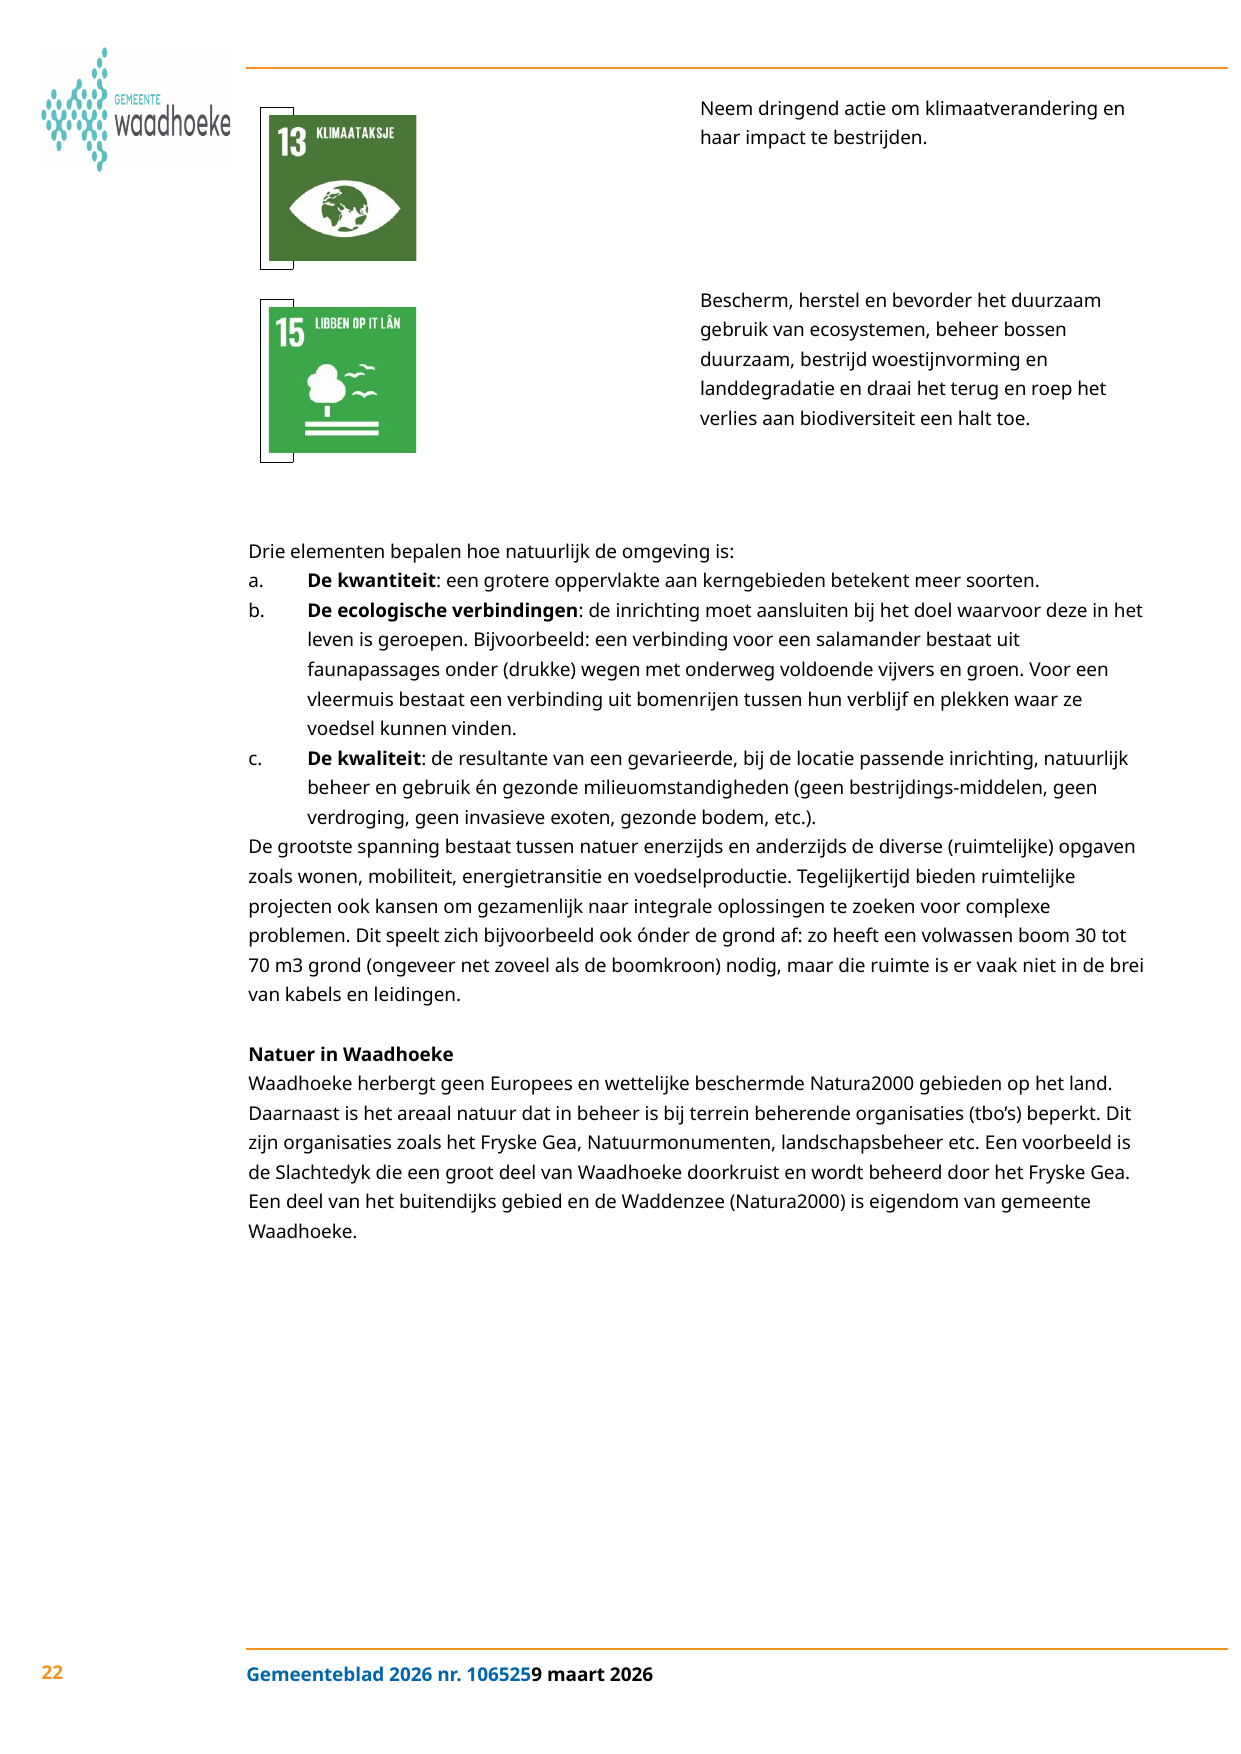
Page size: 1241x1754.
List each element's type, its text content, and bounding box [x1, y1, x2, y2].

picture [41, 47, 231, 172]
list De ecologische verbindingen: de inrichting moet aansluiten bij het doel waarvoor deze in het leven is geroepen. Bijvoorbeeld: een verbinding voor een salamander bestaat uit faunapassages onder (drukke) wegen met onderweg voldoende vijvers en groen. Voor een vleermuis bestaat een verbinding uit bomenrijen tussen hun verblijf en plekken waar ze voedsel kunnen vinden. [248, 597, 1152, 741]
text Natuer in Waadhoeke [248, 1041, 1152, 1067]
table_cell [248, 95, 700, 287]
text Waadhoeke herbergt geen Europees en wettelijke beschermde Natura2000 gebieden op het land. Daarnaast is het areaal natuur dat in beheer is bij terrein beherende organisaties (tbo’s) beperkt. Dit zijn organisaties zoals het Fryske Gea, Natuurmonumenten, landschapsbeheer etc. Een voorbeeld is de Slachtedyk die een groot deel van Waadhoeke doorkruist en wordt beheerd door het Fryske Gea. Een deel van het buitendijks gebied en de Waddenzee (Natura2000) is eigendom van gemeente Waadhoeke. [248, 1070, 1152, 1244]
text De grootste spanning bestaat tussen natuer enerzijds en anderzijds de diverse (ruimtelijke) opgaven zoals wonen, mobiliteit, energietransitie en voedselproductie. Tegelijkertijd bieden ruimtelijke projecten ook kansen om gezamenlijk naar integrale oplossingen te zoeken voor complexe problemen. Dit speelt zich bijvoorbeeld ook ónder de grond af: zo heeft een volwassen boom 30 tot 70 m3 grond (ongeveer net zoveel als de boomkroon) nodig, maar die ruimte is er vaak niet in de brei van kabels en leidingen. [248, 834, 1152, 1007]
table_cell Neem dringend actie om klimaatverandering en haar impact te bestrijden. [700, 95, 1152, 287]
picture [268, 307, 417, 453]
list De kwantiteit: een grotere oppervlakte aan kerngebieden betekent meer soorten. [248, 567, 1152, 593]
table_cell [248, 287, 700, 479]
table_cell Bescherm, herstel en bevorder het duurzaam gebruik van ecosystemen, beheer bossen duurzaam, bestrijd woestijnvorming en landdegradatie en draai het terug en roep het verlies aan biodiversiteit een halt toe. [700, 287, 1152, 479]
table_cell [248, 479, 700, 505]
table_cell [700, 479, 1152, 505]
text Drie elementen bepalen hoe natuurlijk de omgeving is: [248, 538, 1152, 564]
picture [268, 115, 417, 261]
list De kwaliteit: de resultante van een gevarieerde, bij de locatie passende inrichting, natuurlijk beheer en gebruik én gezonde milieuomstandigheden (geen bestrijdings-middelen, geen verdroging, geen invasieve exoten, gezonde bodem, etc.). [248, 745, 1152, 830]
